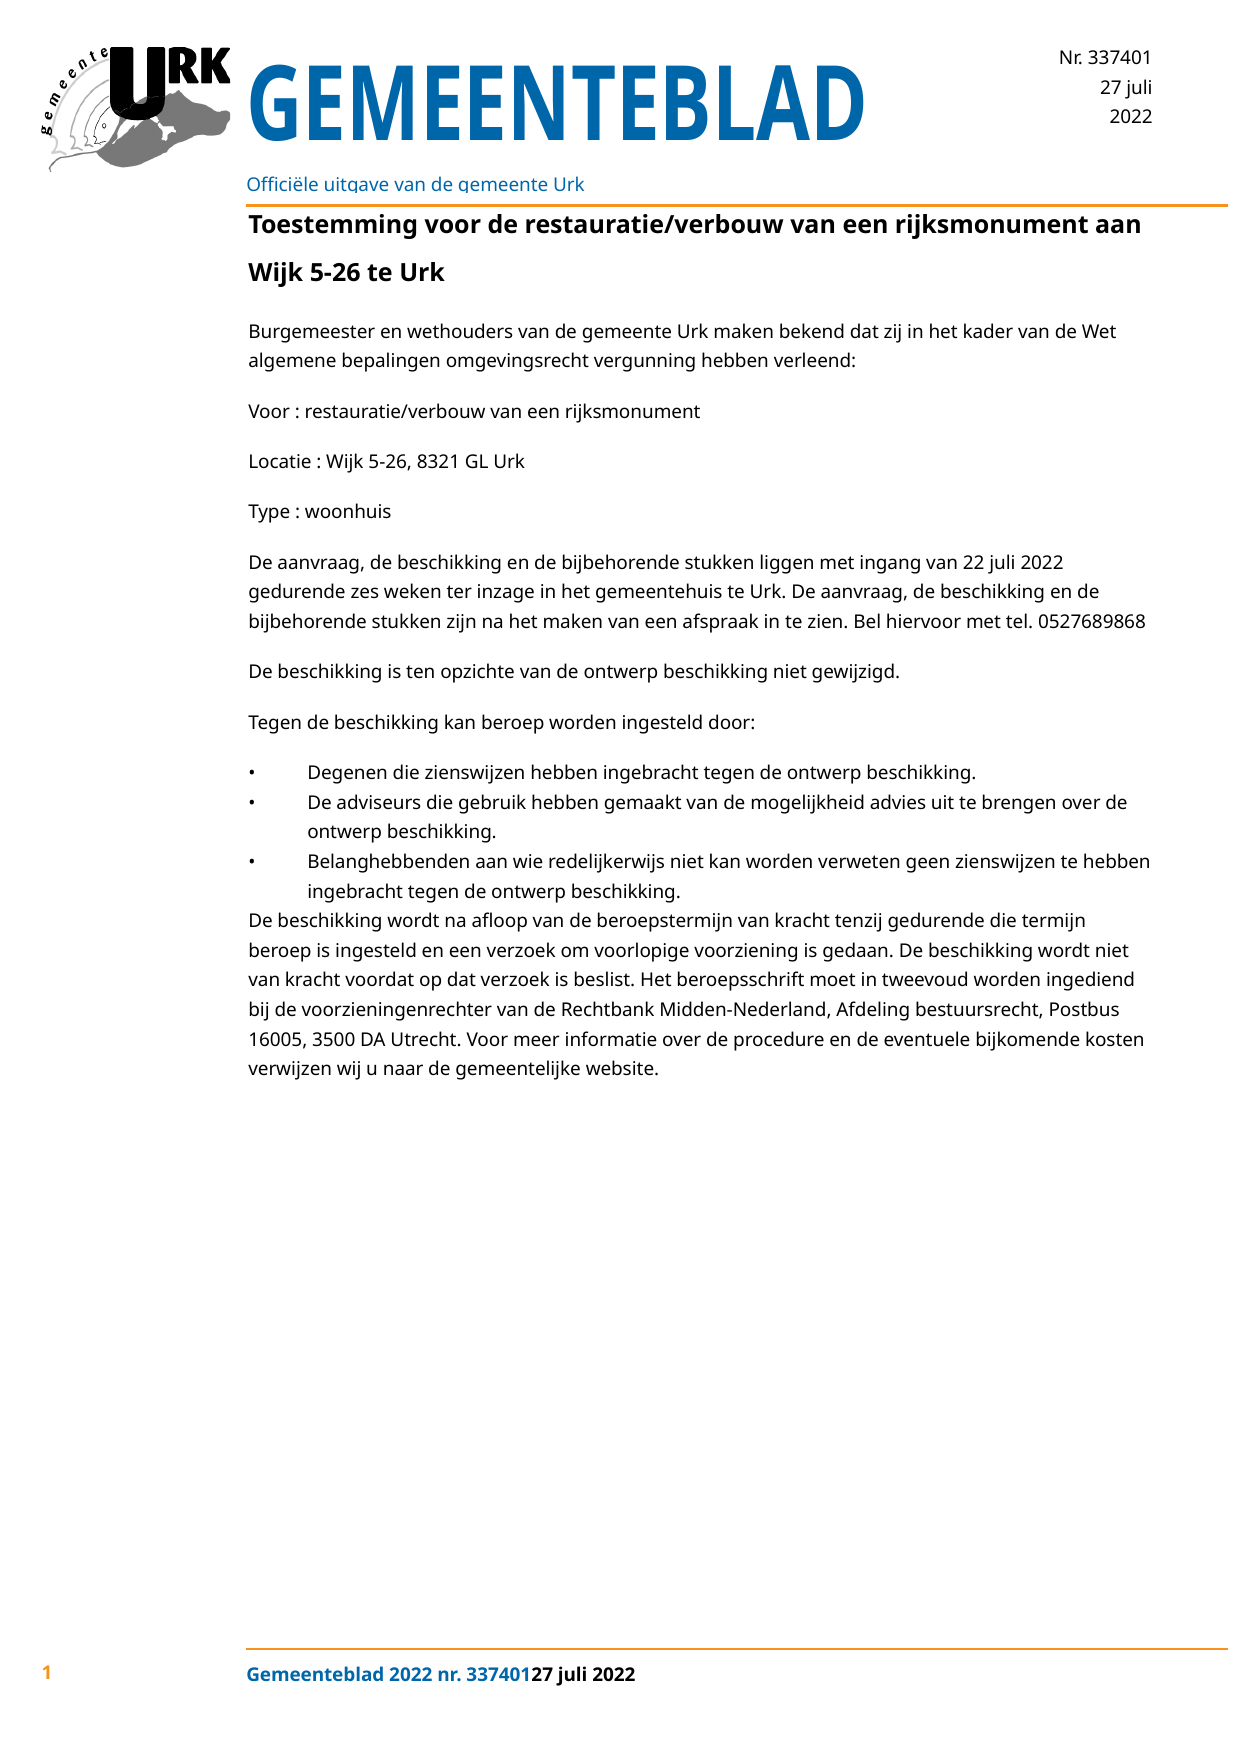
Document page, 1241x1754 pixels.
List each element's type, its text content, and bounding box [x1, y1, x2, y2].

text Burgemeester en wethouders van de gemeente Urk maken bekend dat zij in het kader van de Wet algemene bepalingen omgevingsrecht vergunning hebben verleend: [248, 318, 1152, 373]
text Voor : restauratie/verbouw van een rijksmonument [248, 398, 1152, 424]
picture [41, 47, 231, 172]
list Belanghebbenden aan wie redelijkerwijs niet kan worden verweten geen zienswijzen te hebben ingebracht tegen de ontwerp beschikking. [248, 848, 1152, 904]
list Degenen die zienswijzen hebben ingebracht tegen de ontwerp beschikking. [248, 759, 1152, 785]
text De beschikking wordt na afloop van de beroepstermijn van kracht tenzij gedurende die termijn beroep is ingesteld en een verzoek om voorlopige voorziening is gedaan. De beschikking wordt niet van kracht voordat op dat verzoek is beslist. Het beroepsschrift moet in tweevoud worden ingediend bij de voorzieningenrechter van de Rechtbank Midden-Nederland, Afdeling bestuursrecht, Postbus 16005, 3500 DA Utrecht. Voor meer informatie over de procedure en de eventuele bijkomende kosten verwijzen wij u naar de gemeentelijke website. [248, 907, 1152, 1081]
text Toestemming voor de restauratie/verbouw van een rijksmonument aan Wijk 5-26 te Urk [248, 207, 1152, 288]
text De aanvraag, de beschikking en de bijbehorende stukken liggen met ingang van 22 juli 2022 gedurende zes weken ter inzage in het gemeentehuis te Urk. De aanvraag, de beschikking en de bijbehorende stukken zijn na het maken van een afspraak in te zien. Bel hiervoor met tel. 0527689868 [248, 549, 1152, 634]
list De adviseurs die gebruik hebben gemaakt van de mogelijkheid advies uit te brengen over de ontwerp beschikking. [248, 789, 1152, 844]
text Tegen de beschikking kan beroep worden ingesteld door: [248, 709, 1152, 735]
text De beschikking is ten opzichte van de ontwerp beschikking niet gewijzigd. [248, 659, 1152, 684]
text Type : woonhuis [248, 499, 1152, 524]
text Locatie : Wijk 5-26, 8321 GL Urk [248, 448, 1152, 474]
